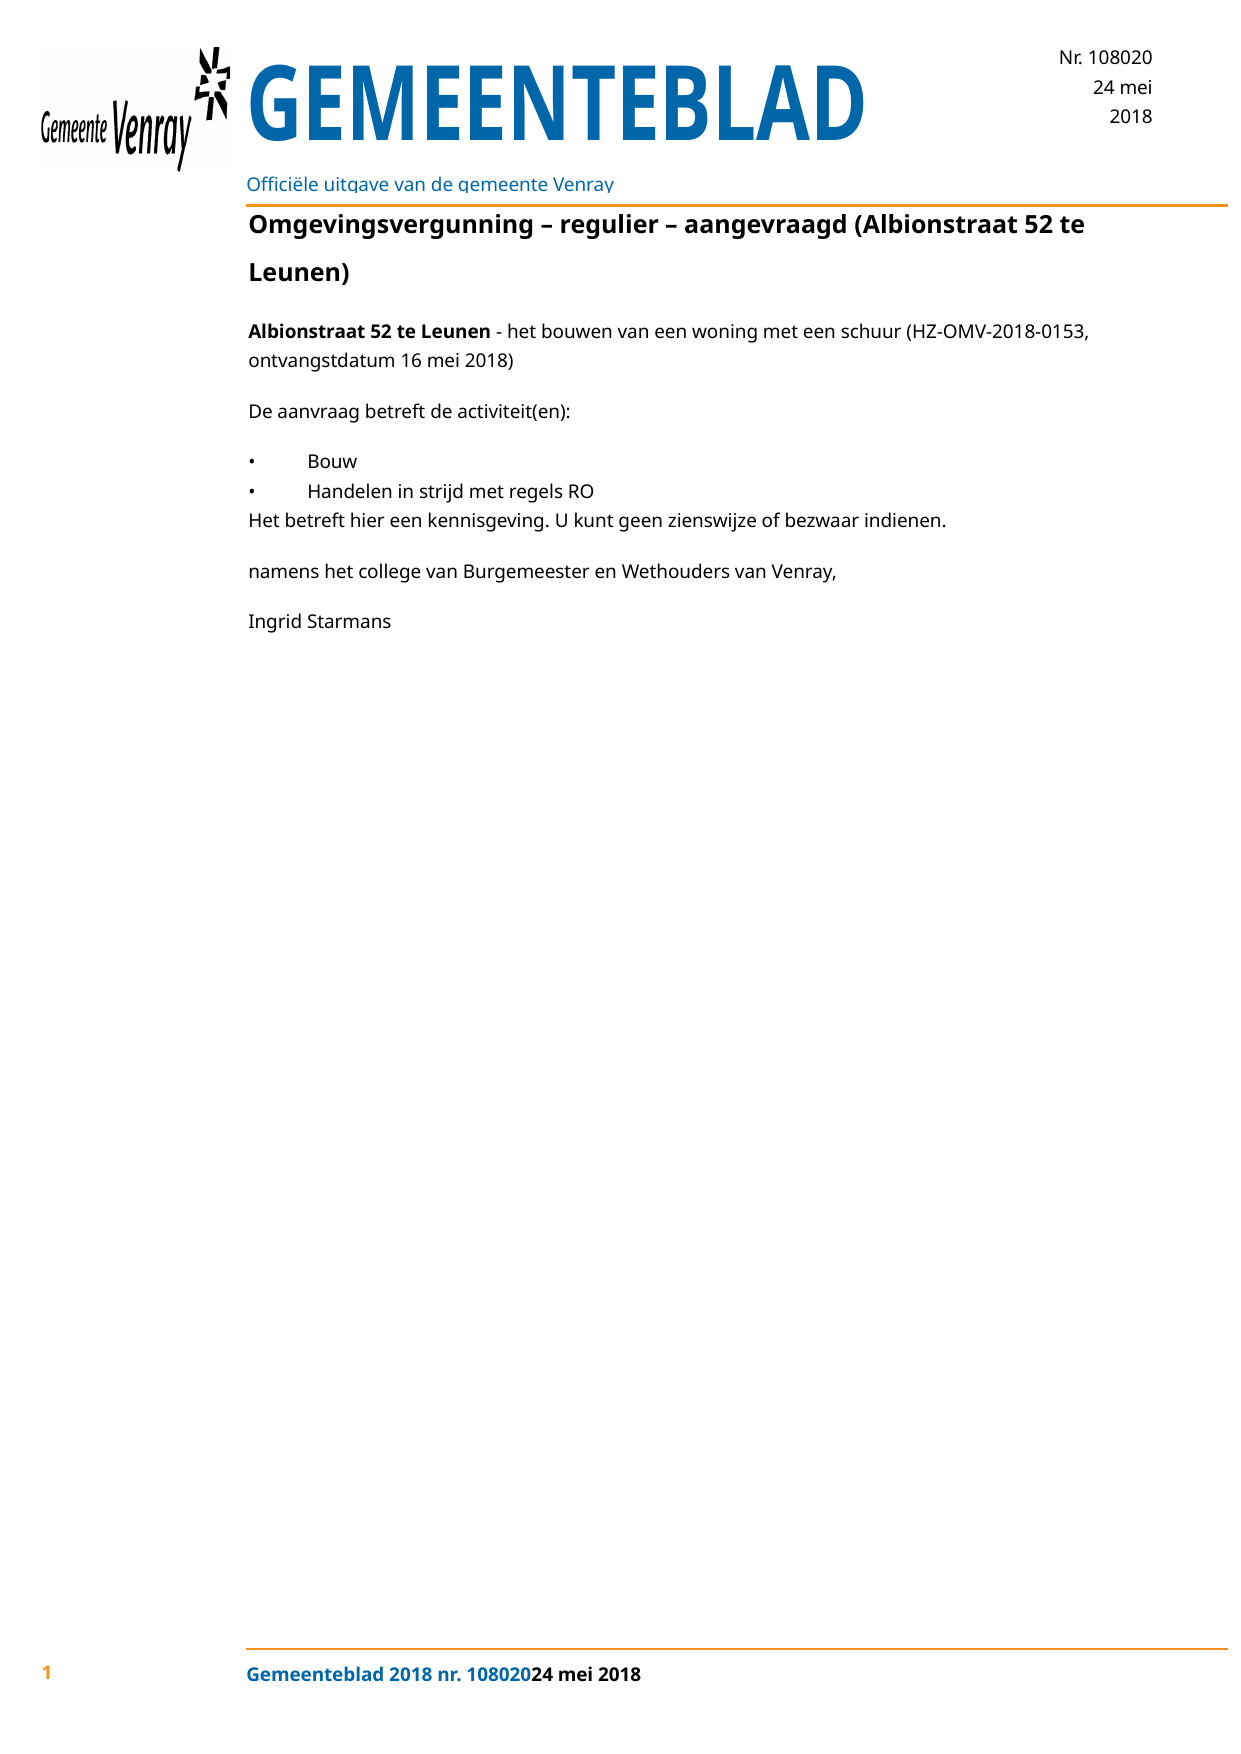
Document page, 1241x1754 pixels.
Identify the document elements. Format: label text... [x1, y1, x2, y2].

list Handelen in strijd met regels RO [248, 478, 1152, 504]
text Ingrid Starmans [248, 608, 1152, 634]
text Albionstraat 52 te Leunen - het bouwen van een woning met een schuur (HZ-OMV-2018-0153, ontvangstdatum 16 mei 2018) [248, 318, 1152, 373]
text De aanvraag betreft de activiteit(en): [248, 398, 1152, 424]
text Het betreft hier een kennisgeving. U kunt geen zienswijze of bezwaar indienen. [248, 507, 1152, 533]
list Bouw [248, 448, 1152, 474]
text namens het college van Burgemeester en Wethouders van Venray, [248, 558, 1152, 584]
text Omgevingsvergunning – regulier – aangevraagd (Albionstraat 52 te Leunen) [248, 207, 1152, 288]
picture [41, 47, 231, 172]
